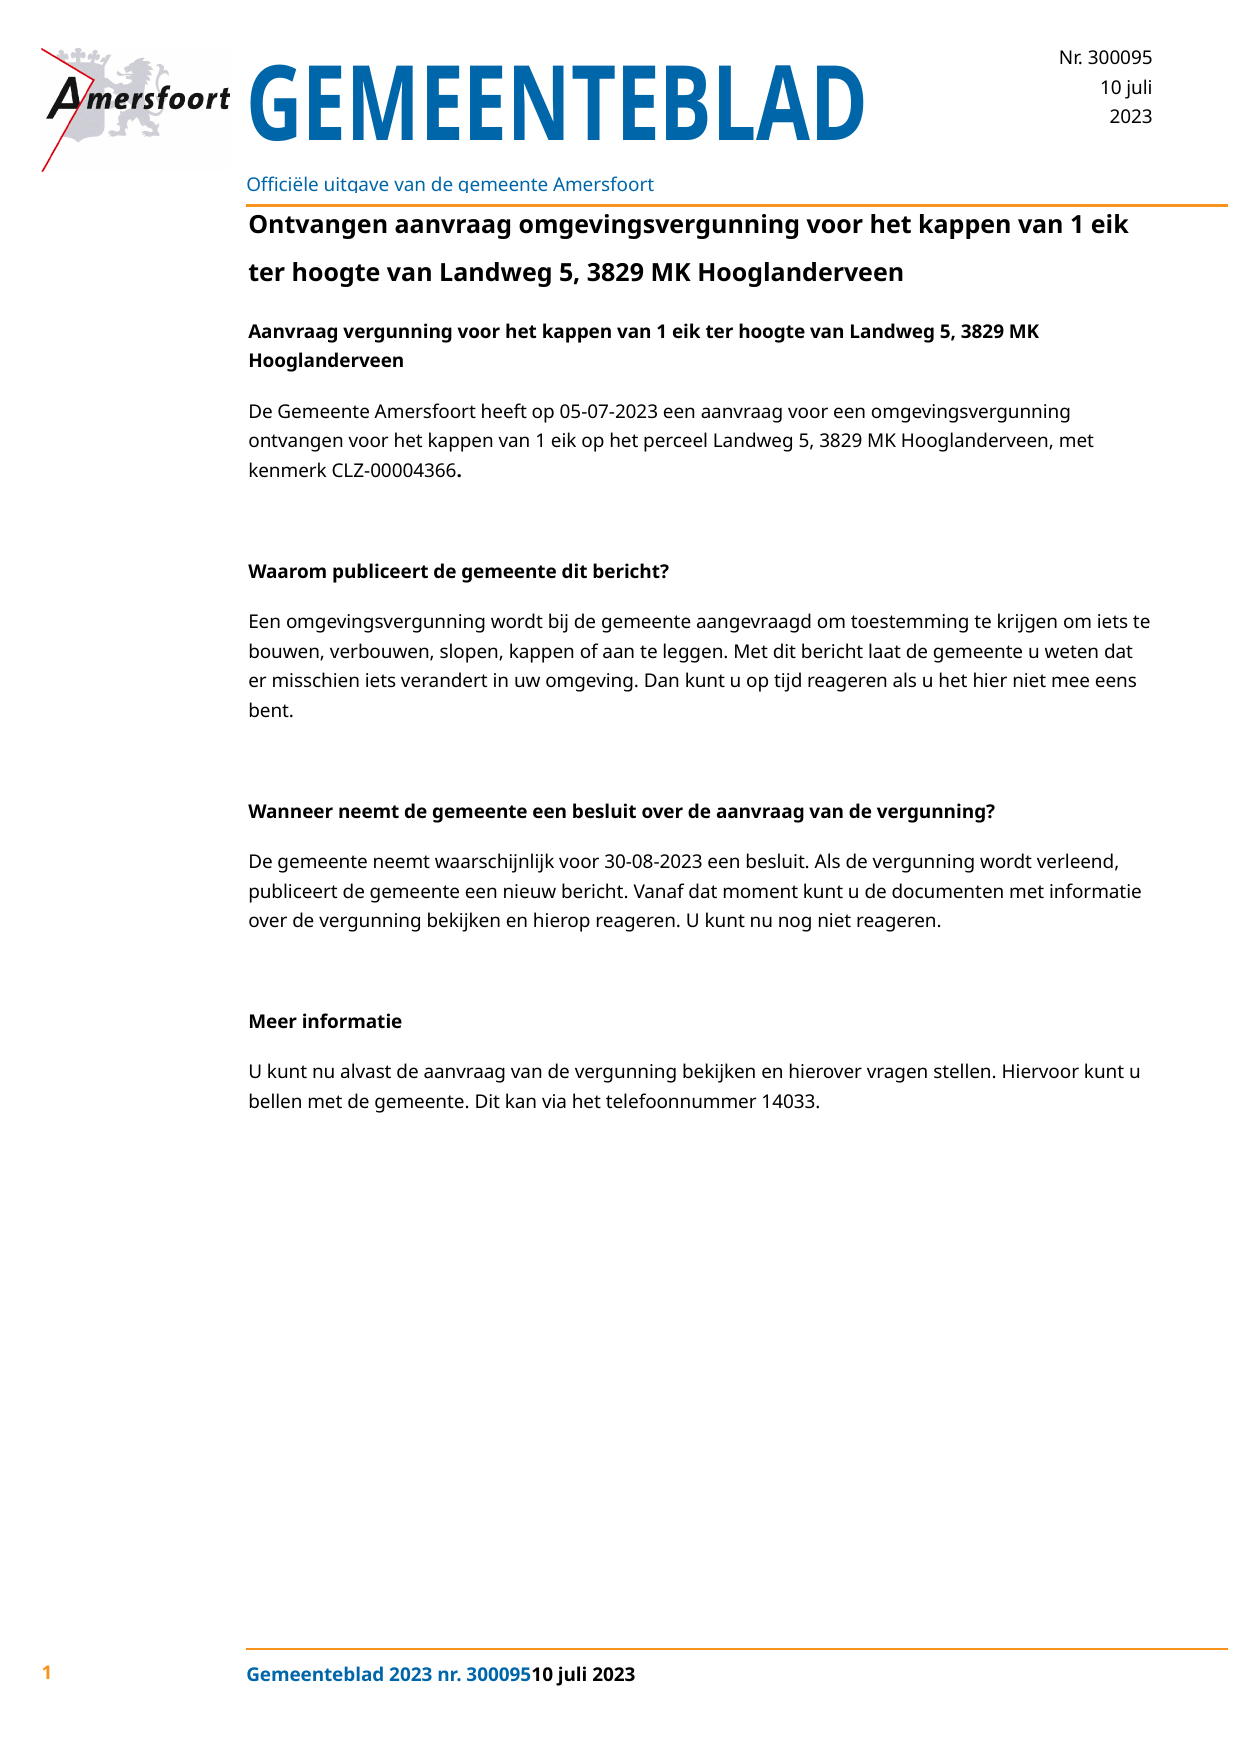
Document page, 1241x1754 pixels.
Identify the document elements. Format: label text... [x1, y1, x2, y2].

text Ontvangen aanvraag omgevingsvergunning voor het kappen van 1 eik ter hoogte van Landweg 5, 3829 MK Hooglanderveen [248, 207, 1152, 288]
text De Gemeente Amersfoort heeft op 05-07-2023 een aanvraag voor een omgevingsvergunning ontvangen voor het kappen van 1 eik op het perceel Landweg 5, 3829 MK Hooglanderveen, met kenmerk CLZ-00004366. [248, 398, 1152, 483]
text Meer informatie [248, 1008, 1152, 1034]
text Waarom publiceert de gemeente dit bericht? [248, 558, 1152, 584]
text U kunt nu alvast de aanvraag van de vergunning bekijken en hierover vragen stellen. Hiervoor kunt u bellen met de gemeente. Dit kan via het telefoonnummer 14033. [248, 1059, 1152, 1114]
text Aanvraag vergunning voor het kappen van 1 eik ter hoogte van Landweg 5, 3829 MK Hooglanderveen [248, 318, 1152, 373]
text Wanneer neemt de gemeente een besluit over de aanvraag van de vergunning? [248, 798, 1152, 824]
text Een omgevingsvergunning wordt bij de gemeente aangevraagd om toestemming te krijgen om iets te bouwen, verbouwen, slopen, kappen of aan te leggen. Met dit bericht laat de gemeente u weten dat er misschien iets verandert in uw omgeving. Dan kunt u op tijd reageren als u het hier niet mee eens bent. [248, 608, 1152, 723]
text De gemeente neemt waarschijnlijk voor 30-08-2023 een besluit. Als de vergunning wordt verleend, publiceert de gemeente een nieuw bericht. Vanaf dat moment kunt u de documenten met informatie over de vergunning bekijken en hierop reageren. U kunt nu nog niet reageren. [248, 848, 1152, 933]
picture [41, 47, 231, 172]
